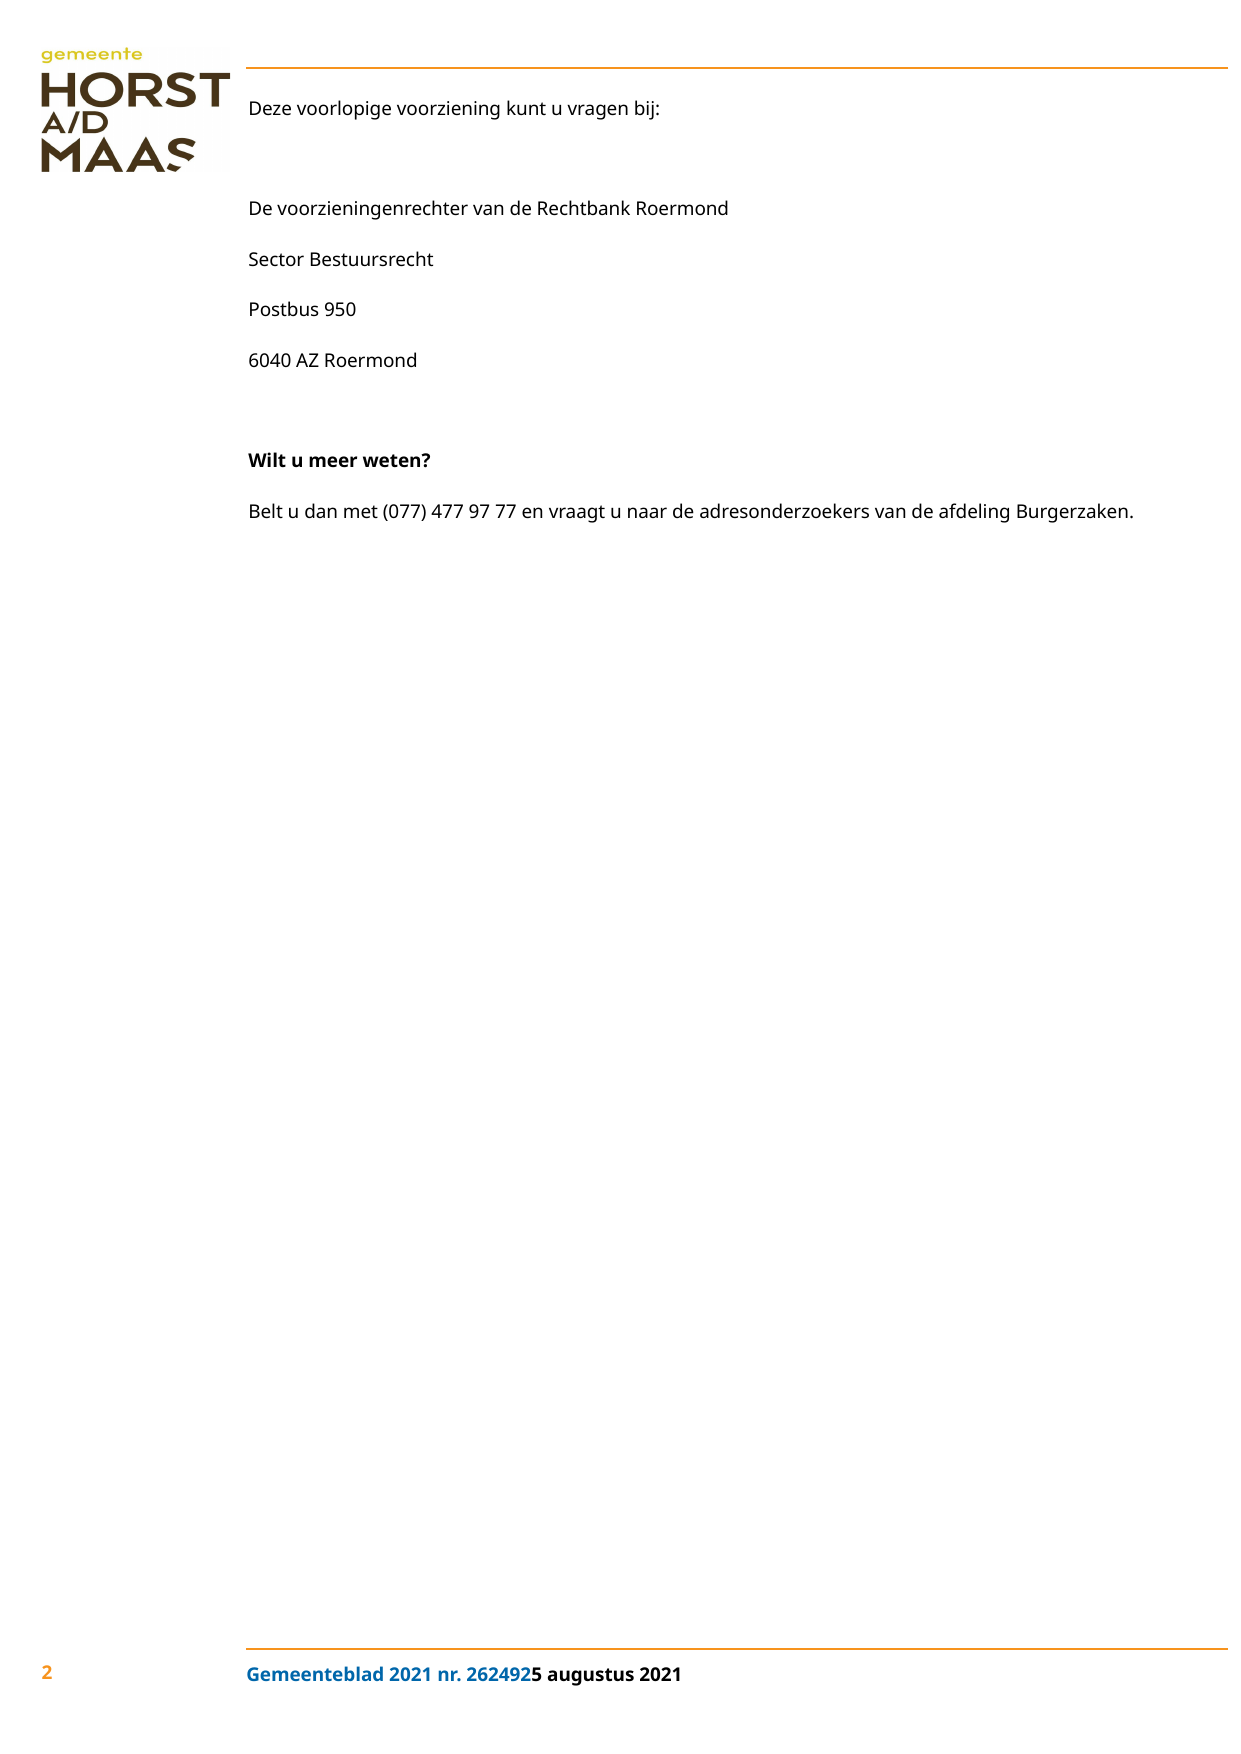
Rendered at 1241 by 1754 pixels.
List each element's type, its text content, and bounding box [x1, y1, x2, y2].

picture [41, 47, 231, 172]
text Sector Bestuursrecht [248, 246, 1152, 272]
text 6040 AZ Roermond [248, 347, 1152, 373]
text De voorzieningenrechter van de Rechtbank Roermond [248, 196, 1152, 221]
text Postbus 950 [248, 296, 1152, 322]
text Belt u dan met (077) 477 97 77 en vraagt u naar de adresonderzoekers van de afdeling Burgerzaken. [248, 498, 1152, 524]
text Deze voorlopige voorziening kunt u vragen bij: [248, 95, 1152, 121]
text Wilt u meer weten? [248, 448, 1152, 473]
